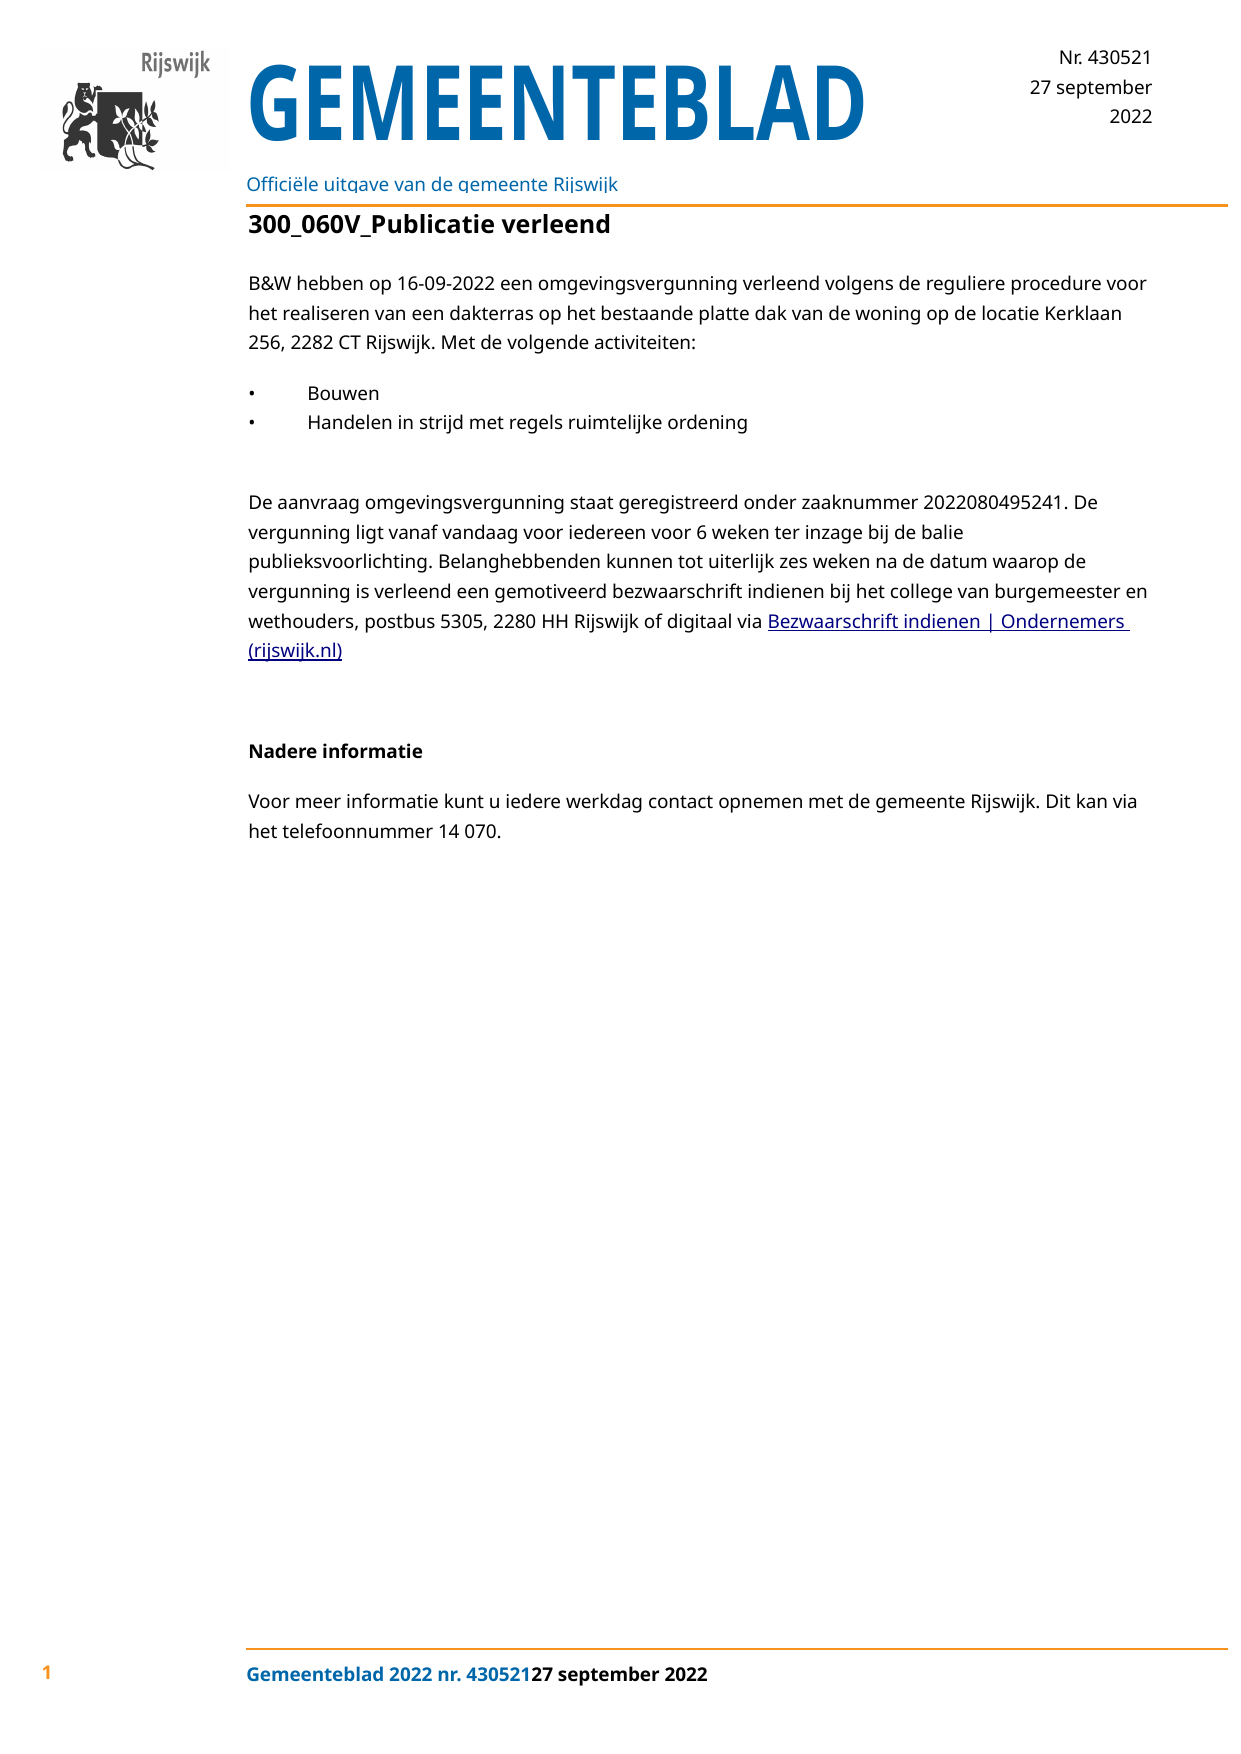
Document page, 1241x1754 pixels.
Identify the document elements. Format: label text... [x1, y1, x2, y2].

list Bouwen [248, 380, 1152, 406]
text Voor meer informatie kunt u iedere werkdag contact opnemen met de gemeente Rijswijk. Dit kan via het telefoonnummer 14 070. [248, 789, 1152, 844]
text Nadere informatie [248, 738, 1152, 764]
picture [41, 47, 231, 172]
text B&W hebben op 16-09-2022 een omgevingsvergunning verleend volgens de reguliere procedure voor het realiseren van een dakterras op het bestaande platte dak van de woning op de locatie Kerklaan 256, 2282 CT Rijswijk. Met de volgende activiteiten: [248, 270, 1152, 355]
text De aanvraag omgevingsvergunning staat geregistreerd onder zaaknummer 2022080495241. De vergunning ligt vanaf vandaag voor iedereen voor 6 weken ter inzage bij de balie publieksvoorlichting. Belanghebbenden kunnen tot uiterlijk zes weken na de datum waarop de vergunning is verleend een gemotiveerd bezwaarschrift indienen bij het college van burgemeester en wethouders, postbus 5305, 2280 HH Rijswijk of digitaal via Bezwaarschrift indienen | Ondernemers (rijswijk.nl) [248, 489, 1152, 663]
list Handelen in strijd met regels ruimtelijke ordening [248, 409, 1152, 435]
text 300_060V_Publicatie verleend [248, 207, 1152, 241]
